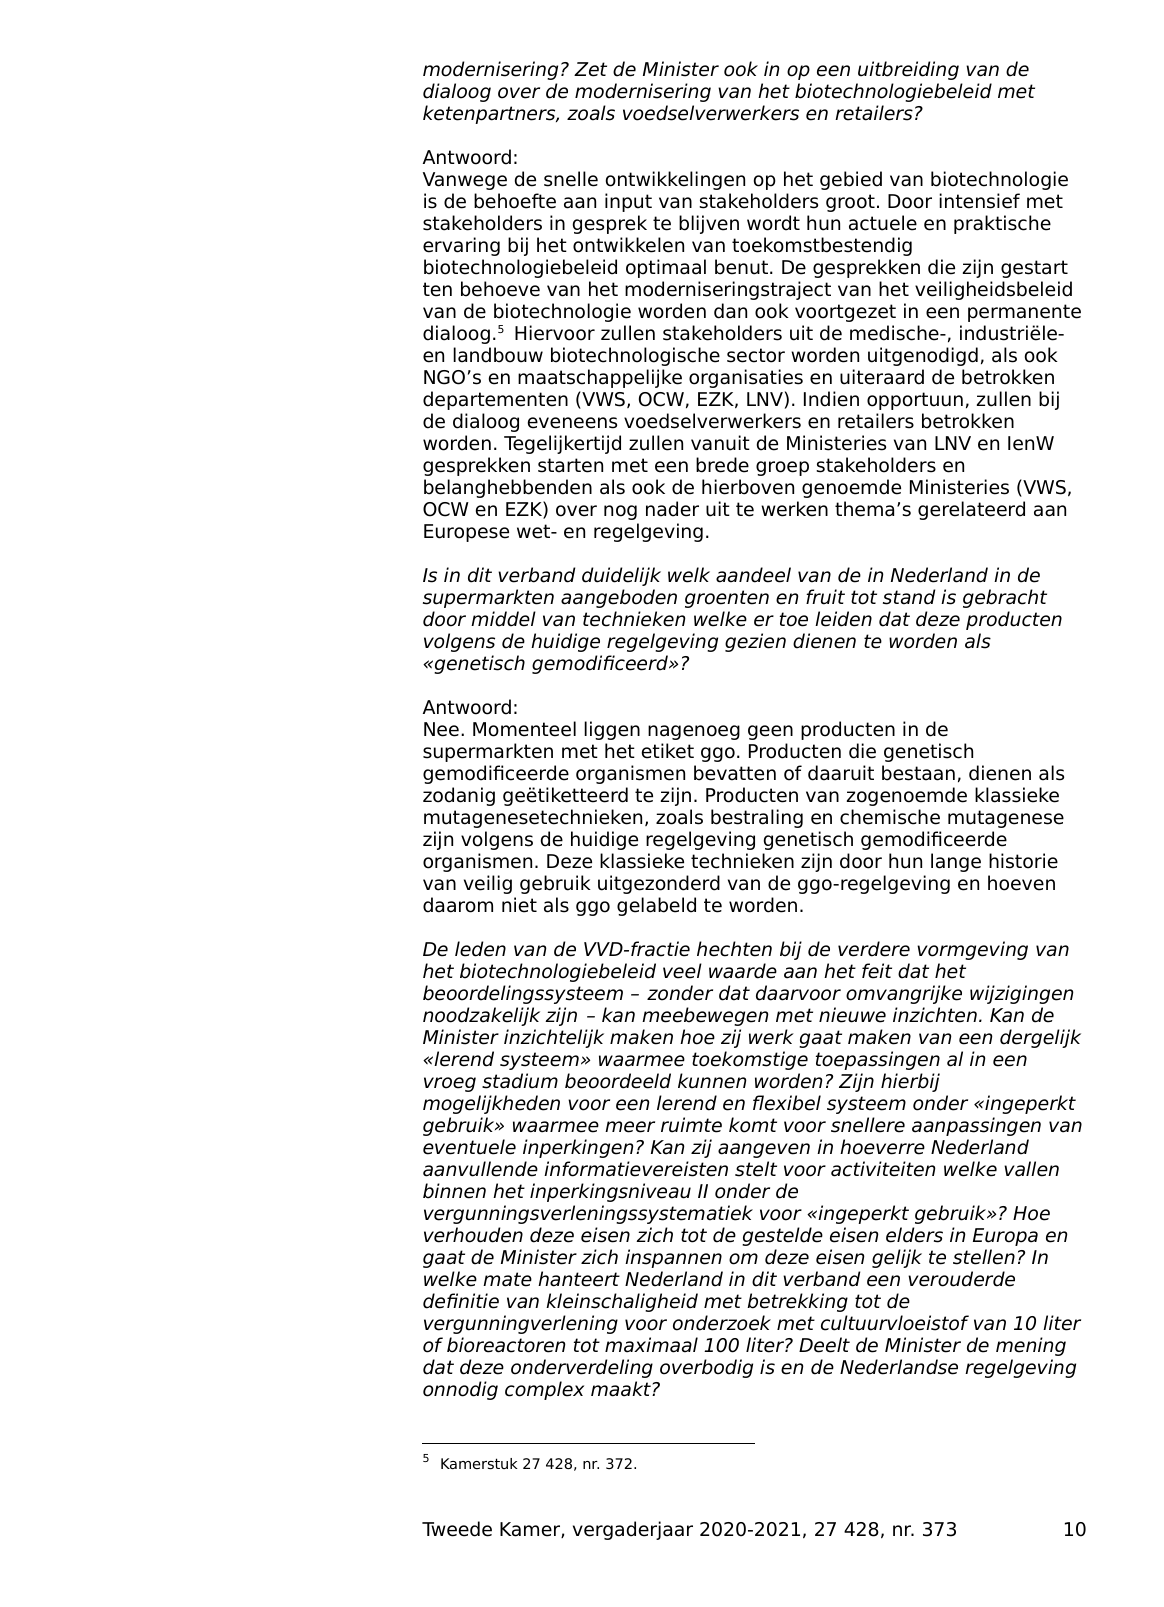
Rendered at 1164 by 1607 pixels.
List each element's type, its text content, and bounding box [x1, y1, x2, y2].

text Antwoord: [422, 697, 1087, 719]
text Is in dit verband duidelijk welk aandeel van de in Nederland in de supermarkten aangeboden groenten en fruit tot stand is gebracht door middel van technieken welke er toe leiden dat deze producten volgens de huidige regelgeving gezien dienen te worden als «genetisch gemodificeerd»? [422, 565, 1087, 675]
text Nee. Momenteel liggen nagenoeg geen producten in de supermarkten met het etiket ggo. Producten die genetisch gemodificeerde organismen bevatten of daaruit bestaan, dienen als zodanig geëtiketteerd te zijn. Producten van zogenoemde klassieke mutagenesetechnieken, zoals bestraling en chemische mutagenese zijn volgens de huidige regelgeving genetisch gemodificeerde organismen. Deze klassieke technieken zijn door hun lange historie van veilig gebruik uitgezonderd van de ggo-regelgeving en hoeven daarom niet als ggo gelabeld te worden. [422, 719, 1087, 917]
text Kamerstuk 27 428, nr. 372. [422, 1452, 1087, 1474]
text Vanwege de snelle ontwikkelingen op het gebied van biotechnologie is de behoefte aan input van stakeholders groot. Door intensief met stakeholders in gesprek te blijven wordt hun actuele en praktische ervaring bij het ontwikkelen van toekomstbestendig biotechnologiebeleid optimaal benut. De gesprekken die zijn gestart ten behoeve van het moderniseringstraject van het veiligheidsbeleid van de biotechnologie worden dan ook voortgezet in een permanente dialoog. Hiervoor zullen stakeholders uit de medische-, industriële- en landbouw biotechnologische sector worden uitgenodigd, als ook NGO’s en maatschappelijke organisaties en uiteraard de betrokken departementen (VWS, OCW, EZK, LNV). Indien opportuun, zullen bij de dialoog eveneens voedselverwerkers en retailers betrokken worden. Tegelijkertijd zullen vanuit de Ministeries van LNV en IenW gesprekken starten met een brede groep stakeholders en belanghebbenden als ook de hierboven genoemde Ministeries (VWS, OCW en EZK) over nog nader uit te werken thema’s gerelateerd aan Europese wet- en regelgeving. [422, 169, 1087, 543]
text De leden van de VVD-fractie hechten bij de verdere vormgeving van het biotechnologiebeleid veel waarde aan het feit dat het beoordelingssysteem – zonder dat daarvoor omvangrijke wijzigingen noodzakelijk zijn – kan meebewegen met nieuwe inzichten. Kan de Minister inzichtelijk maken hoe zij werk gaat maken van een dergelijk «lerend systeem» waarmee toekomstige toepassingen al in een vroeg stadium beoordeeld kunnen worden? Zijn hierbij mogelijkheden voor een lerend en flexibel systeem onder «ingeperkt gebruik» waarmee meer ruimte komt voor snellere aanpassingen van eventuele inperkingen? Kan zij aangeven in hoeverre Nederland aanvullende informatievereisten stelt voor activiteiten welke vallen binnen het inperkingsniveau II onder de vergunningsverleningssystematiek voor «ingeperkt gebruik»? Hoe verhouden deze eisen zich tot de gestelde eisen elders in Europa en gaat de Minister zich inspannen om deze eisen gelijk te stellen? In welke mate hanteert Nederland in dit verband een verouderde definitie van kleinschaligheid met betrekking tot de vergunningverlening voor onderzoek met cultuurvloeistof van 10 liter of bioreactoren tot maximaal 100 liter? Deelt de Minister de mening dat deze onderverdeling overbodig is en de Nederlandse regelgeving onnodig complex maakt? [422, 939, 1087, 1401]
text Antwoord: [422, 147, 1087, 169]
text modernisering? Zet de Minister ook in op een uitbreiding van de dialoog over de modernisering van het biotechnologiebeleid met ketenpartners, zoals voedselverwerkers en retailers? [422, 59, 1087, 125]
